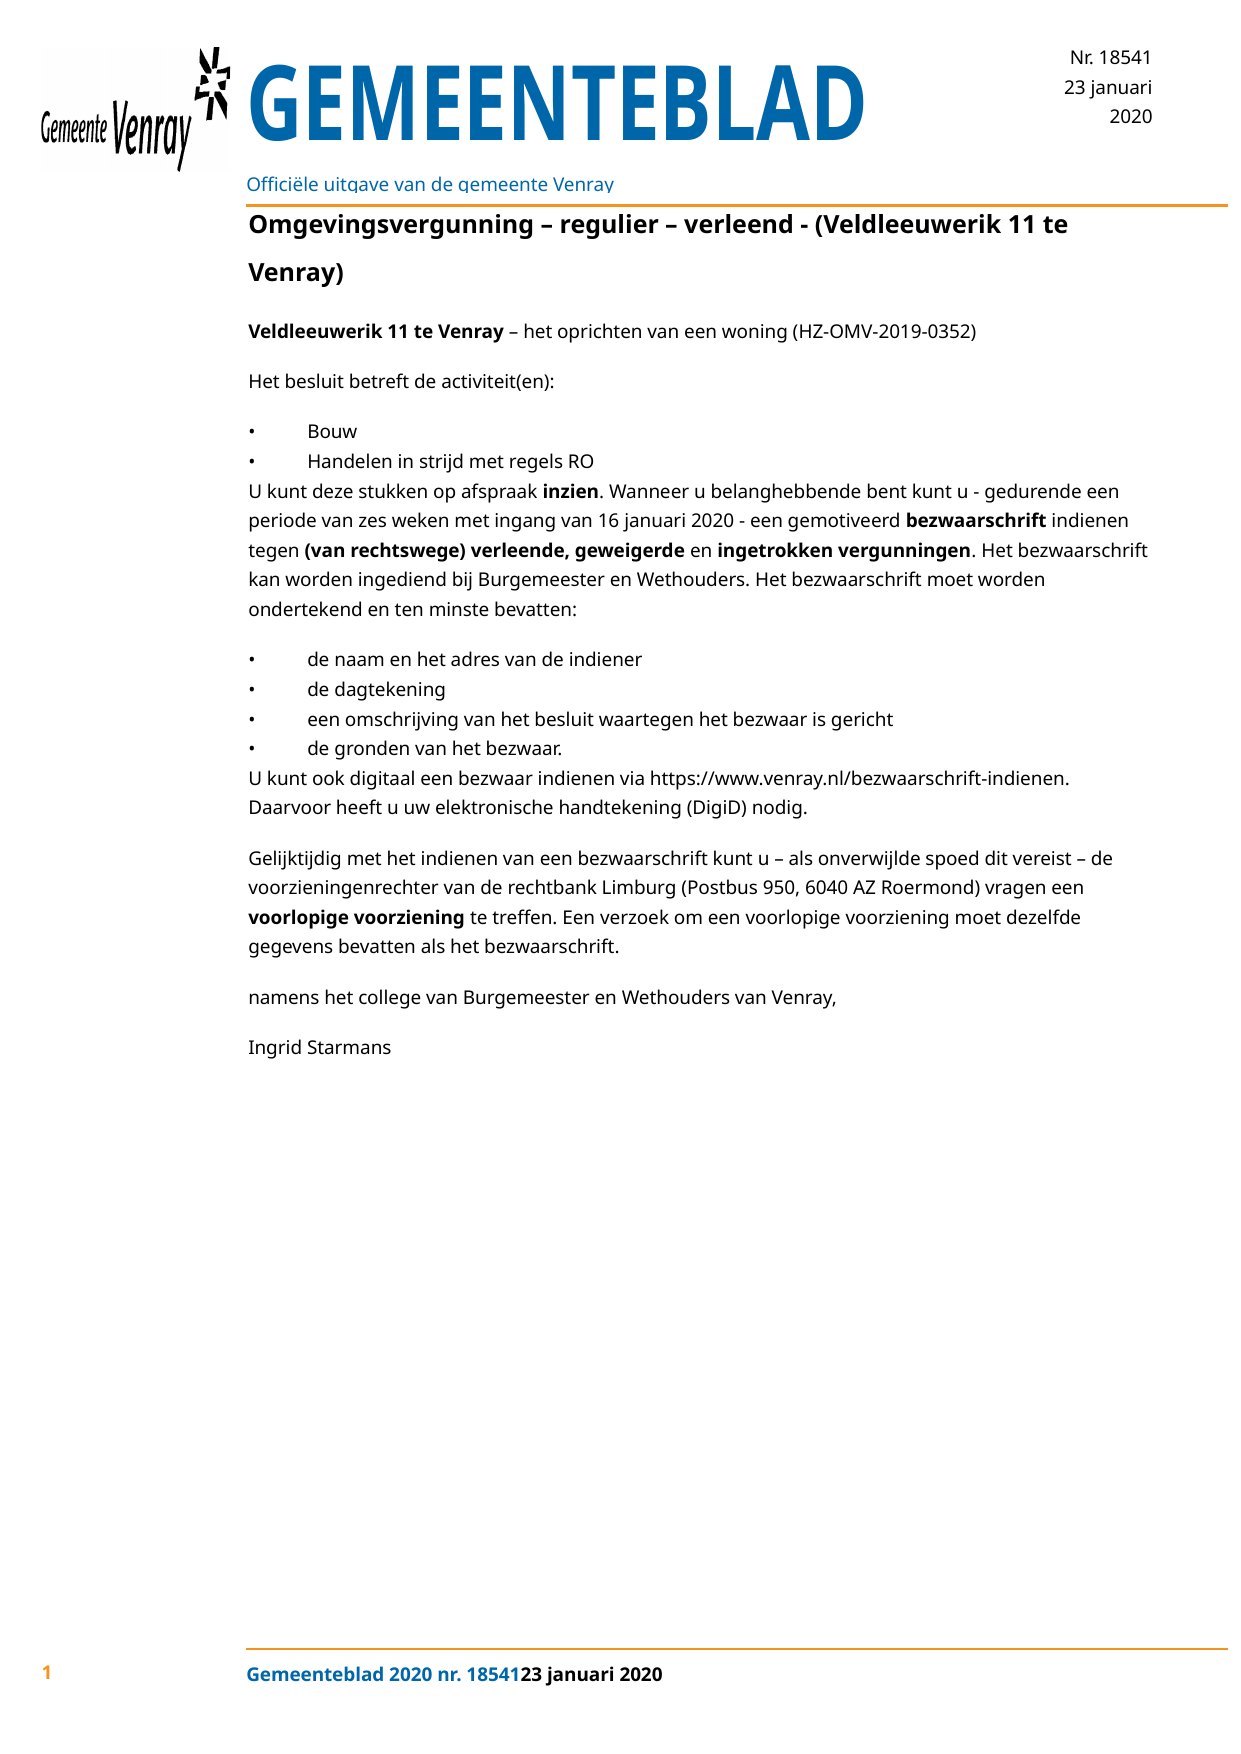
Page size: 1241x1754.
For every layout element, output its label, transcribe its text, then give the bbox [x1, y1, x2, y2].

list Bouw [248, 419, 1152, 444]
text namens het college van Burgemeester en Wethouders van Venray, [248, 984, 1152, 1010]
list de naam en het adres van de indiener [248, 647, 1152, 672]
text Gelijktijdig met het indienen van een bezwaarschrift kunt u – als onverwijlde spoed dit vereist – de voorzieningenrechter van de rechtbank Limburg (Postbus 950, 6040 AZ Roermond) vragen een voorlopige voorziening te treffen. Een verzoek om een voorlopige voorziening moet dezelfde gegevens bevatten als het bezwaarschrift. [248, 845, 1152, 959]
list de dagtekening [248, 676, 1152, 702]
list een omschrijving van het besluit waartegen het bezwaar is gericht [248, 706, 1152, 732]
text Ingrid Starmans [248, 1034, 1152, 1060]
list Handelen in strijd met regels RO [248, 448, 1152, 474]
text U kunt deze stukken op afspraak inzien. Wanneer u belanghebbende bent kunt u - gedurende een periode van zes weken met ingang van 16 januari 2020 - een gemotiveerd bezwaarschrift indienen tegen (van rechtswege) verleende, geweigerde en ingetrokken vergunningen. Het bezwaarschrift kan worden ingediend bij Burgemeester en Wethouders. Het bezwaarschrift moet worden ondertekend en ten minste bevatten: [248, 478, 1152, 622]
text U kunt ook digitaal een bezwaar indienen via https://www.venray.nl/bezwaarschrift-indienen. Daarvoor heeft u uw elektronische handtekening (DigiD) nodig. [248, 765, 1152, 820]
text Omgevingsvergunning – regulier – verleend - (Veldleeuwerik 11 te Venray) [248, 207, 1152, 288]
text Veldleeuwerik 11 te Venray – het oprichten van een woning (HZ-OMV-2019-0352) [248, 318, 1152, 344]
picture [41, 47, 231, 172]
text Het besluit betreft de activiteit(en): [248, 368, 1152, 394]
list de gronden van het bezwaar. [248, 735, 1152, 761]
